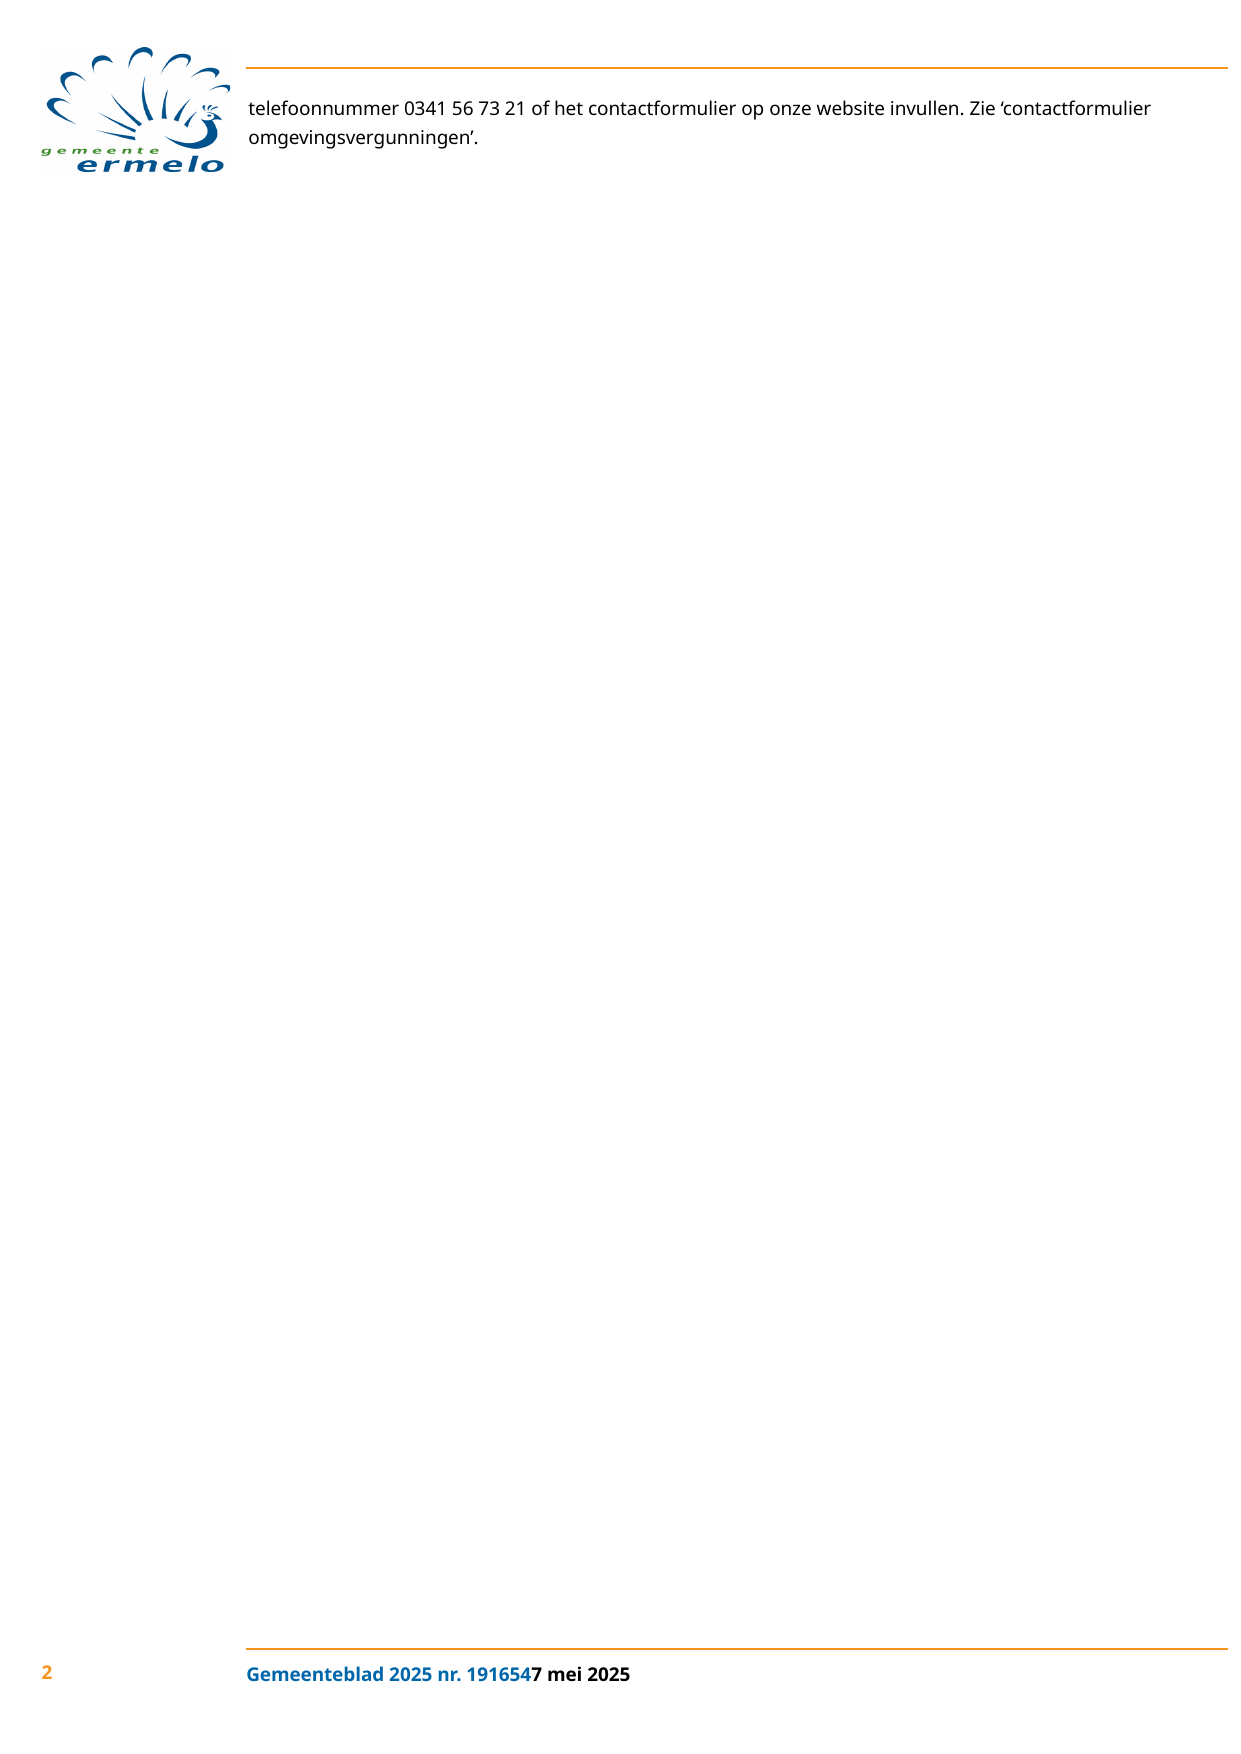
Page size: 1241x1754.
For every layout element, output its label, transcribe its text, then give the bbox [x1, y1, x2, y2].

text telefoonnummer 0341 56 73 21 of het contactformulier op onze website invullen. Zie ‘contactformulier omgevingsvergunningen’. [248, 95, 1152, 150]
picture [41, 47, 231, 172]
